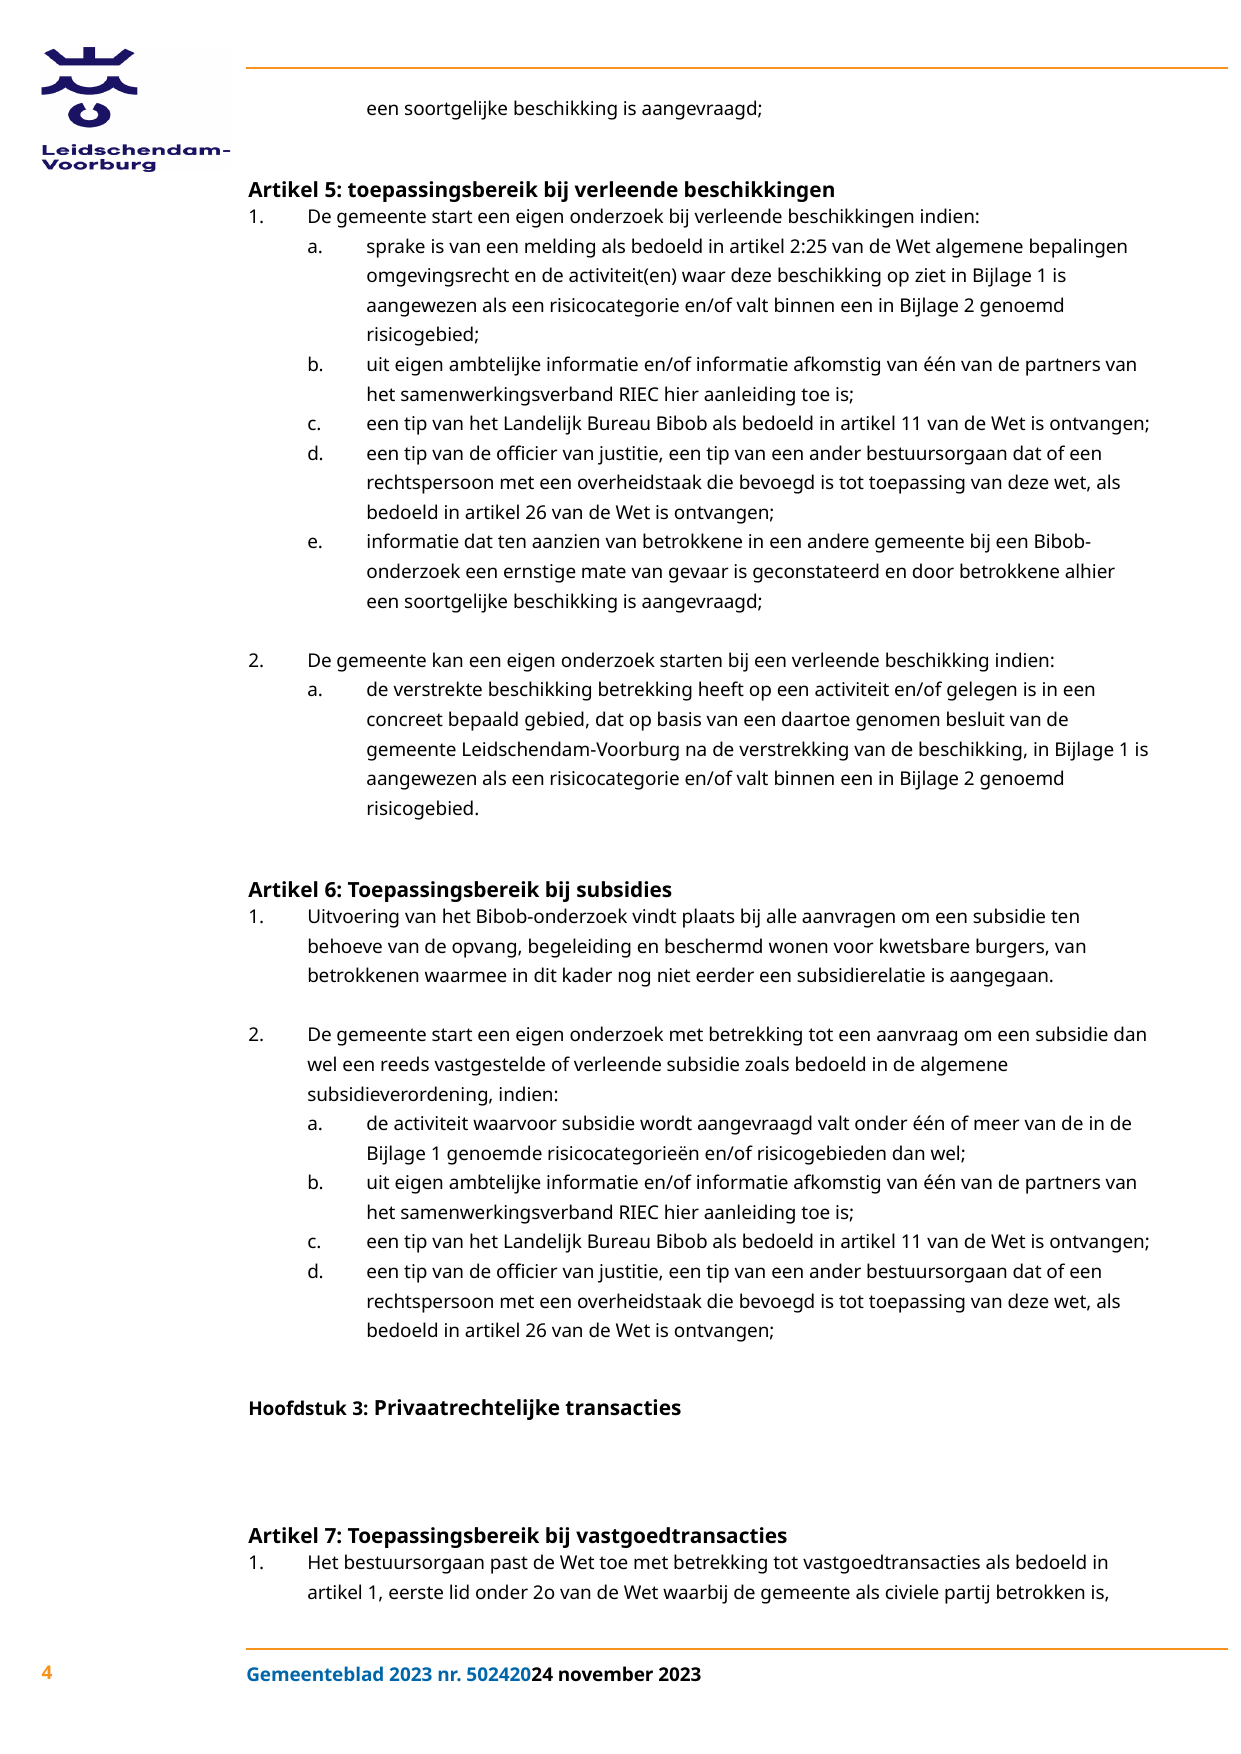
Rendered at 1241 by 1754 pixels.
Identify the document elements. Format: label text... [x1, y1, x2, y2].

list de activiteit waarvoor subsidie wordt aangevraagd valt onder één of meer van de in de Bijlage 1 genoemde risicocategorieën en/of risicogebieden dan wel; [307, 1110, 1152, 1166]
list de verstrekte beschikking betrekking heeft op een activiteit en/of gelegen is in een concreet bepaald gebied, dat op basis van een daartoe genomen besluit van de gemeente Leidschendam-Voorburg na de verstrekking van de beschikking, in Bijlage 1 is aangewezen als een risicocategorie en/of valt binnen een in Bijlage 2 genoemd risicogebied. [307, 677, 1152, 821]
list Uitvoering van het Bibob-onderzoek vindt plaats bij alle aanvragen om een subsidie ten behoeve van de opvang, begeleiding en beschermd wonen voor kwetsbare burgers, van betrokkenen waarmee in dit kader nog niet eerder een subsidierelatie is aangegaan. [248, 903, 1152, 988]
list sprake is van een melding als bedoeld in artikel 2:25 van de Wet algemene bepalingen omgevingsrecht en de activiteit(en) waar deze beschikking op ziet in Bijlage 1 is aangewezen als een risicocategorie en/of valt binnen een in Bijlage 2 genoemd risicogebied; [307, 233, 1152, 347]
list uit eigen ambtelijke informatie en/of informatie afkomstig van één van de partners van het samenwerkingsverband RIEC hier aanleiding toe is; [307, 351, 1152, 406]
picture [41, 47, 231, 172]
list Het bestuursorgaan past de Wet toe met betrekking tot vastgoedtransacties als bedoeld in artikel 1, eerste lid onder 2o van de Wet waarbij de gemeente als civiele partij betrokken is, [248, 1549, 1152, 1604]
list een soortgelijke beschikking is aangevraagd; [307, 95, 1152, 121]
list een tip van de officier van justitie, een tip van een ander bestuursorgaan dat of een rechtspersoon met een overheidstaak die bevoegd is tot toepassing van deze wet, als bedoeld in artikel 26 van de Wet is ontvangen; [307, 1258, 1152, 1343]
list een tip van de officier van justitie, een tip van een ander bestuursorgaan dat of een rechtspersoon met een overheidstaak die bevoegd is tot toepassing van deze wet, als bedoeld in artikel 26 van de Wet is ontvangen; [307, 440, 1152, 525]
list een tip van het Landelijk Bureau Bibob als bedoeld in artikel 11 van de Wet is ontvangen; [307, 1229, 1152, 1254]
list informatie dat ten aanzien van betrokkene in een andere gemeente bij een Bibob-onderzoek een ernstige mate van gevaar is geconstateerd en door betrokkene alhier een soortgelijke beschikking is aangevraagd; [307, 529, 1152, 613]
list De gemeente kan een eigen onderzoek starten bij een verleende beschikking indien: [248, 647, 1152, 673]
list De gemeente start een eigen onderzoek met betrekking tot een aanvraag om een subsidie dan wel een reeds vastgestelde of verleende subsidie zoals bedoeld in de algemene subsidieverordening, indien: [248, 1022, 1152, 1107]
text Hoofdstuk 3: Privaatrechtelijke transacties [248, 1393, 1152, 1421]
text Artikel 6: Toepassingsbereik bij subsidies [248, 875, 1152, 903]
list uit eigen ambtelijke informatie en/of informatie afkomstig van één van de partners van het samenwerkingsverband RIEC hier aanleiding toe is; [307, 1169, 1152, 1225]
list een tip van het Landelijk Bureau Bibob als bedoeld in artikel 11 van de Wet is ontvangen; [307, 410, 1152, 436]
list De gemeente start een eigen onderzoek bij verleende beschikkingen indien: [248, 203, 1152, 229]
text Artikel 7: Toepassingsbereik bij vastgoedtransacties [248, 1521, 1152, 1549]
text Artikel 5: toepassingsbereik bij verleende beschikkingen [248, 175, 1152, 203]
